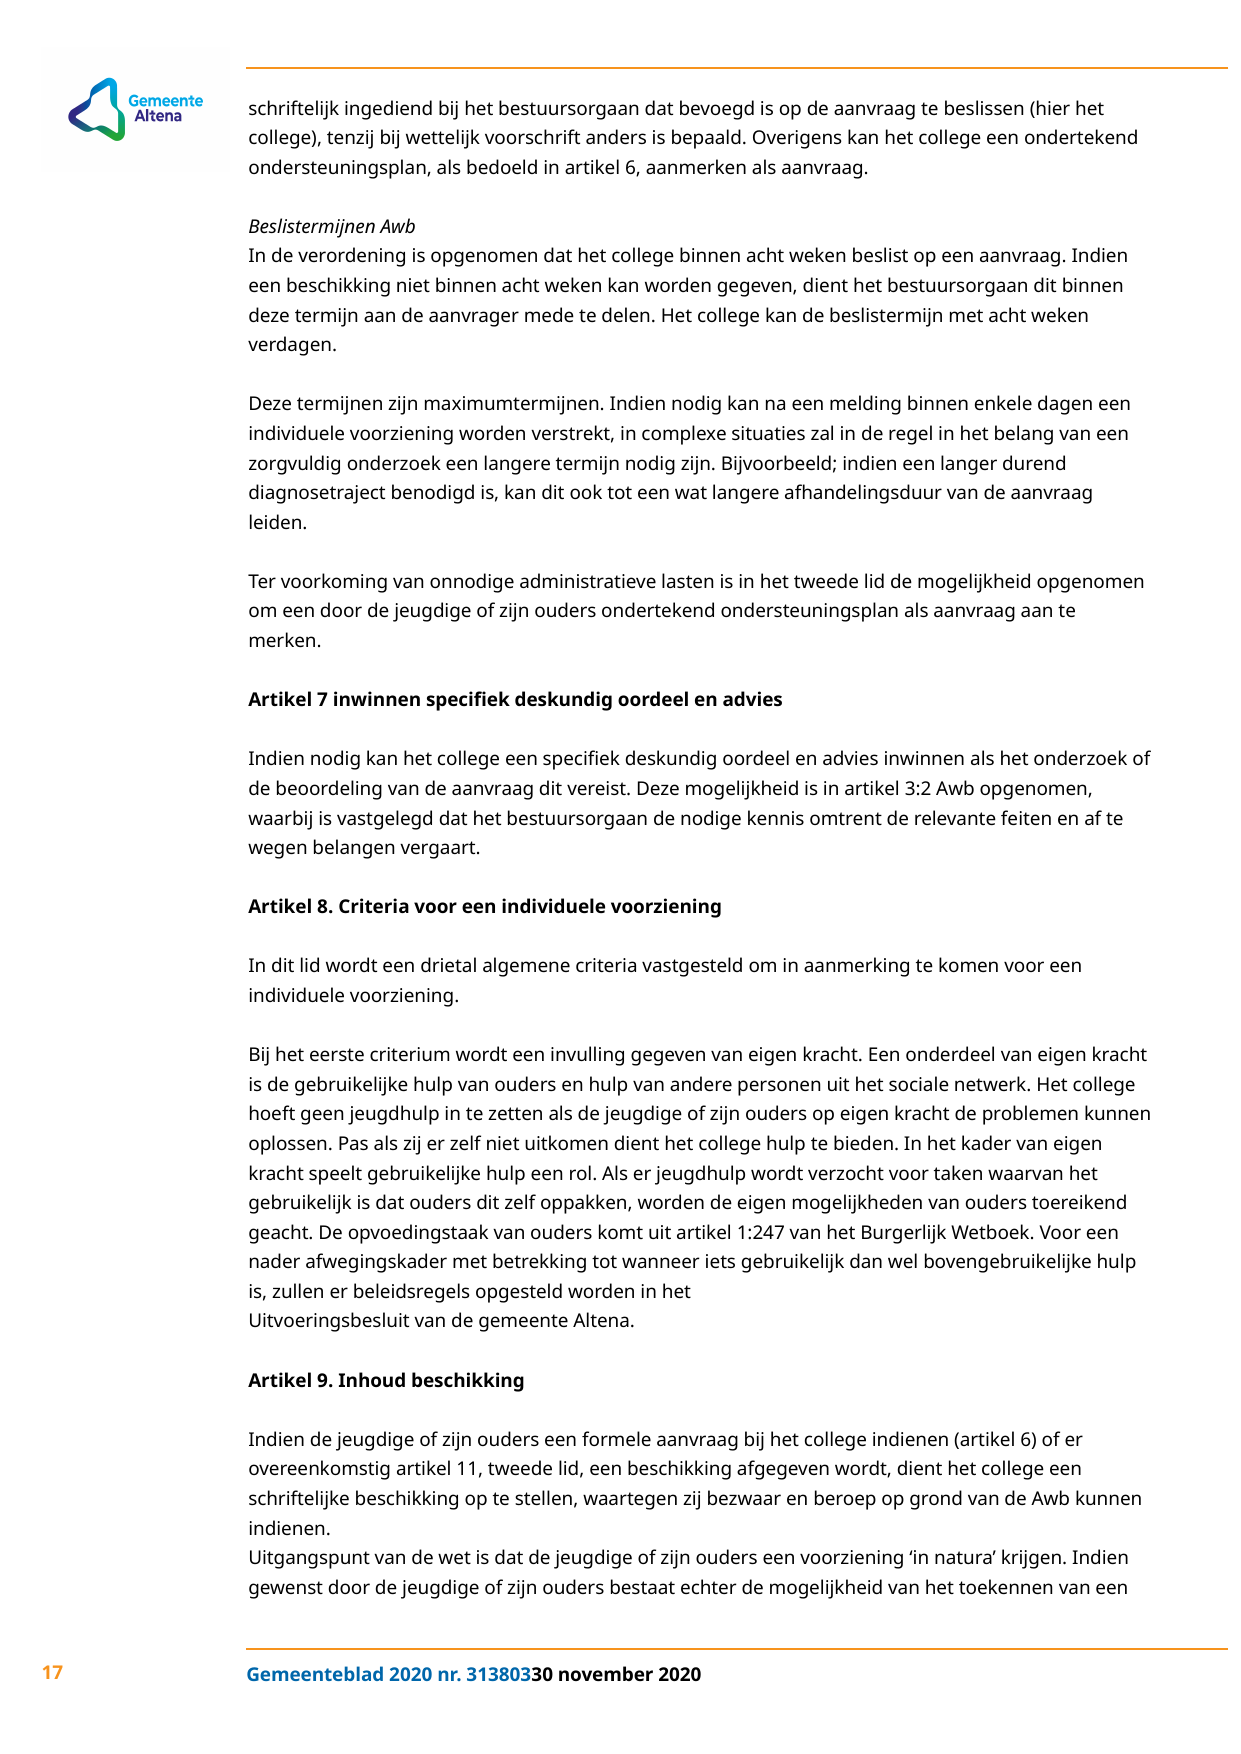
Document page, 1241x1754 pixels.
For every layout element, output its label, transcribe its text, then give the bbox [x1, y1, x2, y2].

text In dit lid wordt een drietal algemene criteria vastgesteld om in aanmerking te komen voor een individuele voorziening. [248, 953, 1152, 1008]
text Bij het eerste criterium wordt een invulling gegeven van eigen kracht. Een onderdeel van eigen kracht is de gebruikelijke hulp van ouders en hulp van andere personen uit het sociale netwerk. Het college hoeft geen jeugdhulp in te zetten als de jeugdige of zijn ouders op eigen kracht de problemen kunnen oplossen. Pas als zij er zelf niet uitkomen dient het college hulp te bieden. In het kader van eigen kracht speelt gebruikelijke hulp een rol. Als er jeugdhulp wordt verzocht voor taken waarvan het gebruikelijk is dat ouders dit zelf oppakken, worden de eigen mogelijkheden van ouders toereikend geacht. De opvoedingstaak van ouders komt uit artikel 1:247 van het Burgerlijk Wetboek. Voor een nader afwegingskader met betrekking tot wanneer iets gebruikelijk dan wel bovengebruikelijke hulp is, zullen er beleidsregels opgesteld worden in het [248, 1041, 1152, 1304]
text Artikel 7 inwinnen specifiek deskundig oordeel en advies [248, 686, 1152, 712]
text Deze termijnen zijn maximumtermijnen. Indien nodig kan na een melding binnen enkele dagen een individuele voorziening worden verstrekt, in complexe situaties zal in de regel in het belang van een zorgvuldig onderzoek een langere termijn nodig zijn. Bijvoorbeeld; indien een langer durend diagnosetraject benodigd is, kan dit ook tot een wat langere afhandelingsduur van de aanvraag leiden. [248, 391, 1152, 535]
text In de verordening is opgenomen dat het college binnen acht weken beslist op een aanvraag. Indien een beschikking niet binnen acht weken kan worden gegeven, dient het bestuursorgaan dit binnen deze termijn aan de aanvrager mede te delen. Het college kan de beslistermijn met acht weken verdagen. [248, 243, 1152, 357]
text Artikel 9. Inhoud beschikking [248, 1367, 1152, 1393]
text Indien de jeugdige of zijn ouders een formele aanvraag bij het college indienen (artikel 6) of er overeenkomstig artikel 11, tweede lid, een beschikking afgegeven wordt, dient het college een schriftelijke beschikking op te stellen, waartegen zij bezwaar en beroep op grond van de Awb kunnen indienen. [248, 1426, 1152, 1541]
text Indien nodig kan het college een specifiek deskundig oordeel en advies inwinnen als het onderzoek of de beoordeling van de aanvraag dit vereist. Deze mogelijkheid is in artikel 3:2 Awb opgenomen, waarbij is vastgelegd dat het bestuursorgaan de nodige kennis omtrent de relevante feiten en af te wegen belangen vergaart. [248, 746, 1152, 860]
text schriftelijk ingediend bij het bestuursorgaan dat bevoegd is op de aanvraag te beslissen (hier het college), tenzij bij wettelijk voorschrift anders is bepaald. Overigens kan het college een ondertekend ondersteuningsplan, als bedoeld in artikel 6, aanmerken als aanvraag. [248, 95, 1152, 180]
text Beslistermijnen Awb [248, 213, 1152, 239]
text Uitvoeringsbesluit van de gemeente Altena. [248, 1308, 1152, 1333]
text Artikel 8. Criteria voor een individuele voorziening [248, 893, 1152, 919]
text Uitgangspunt van de wet is dat de jeugdige of zijn ouders een voorziening ‘in natura’ krijgen. Indien gewenst door de jeugdige of zijn ouders bestaat echter de mogelijkheid van het toekennen van een [248, 1544, 1152, 1600]
picture [41, 47, 231, 172]
text Ter voorkoming van onnodige administratieve lasten is in het tweede lid de mogelijkheid opgenomen om een door de jeugdige of zijn ouders ondertekend ondersteuningsplan als aanvraag aan te merken. [248, 568, 1152, 653]
